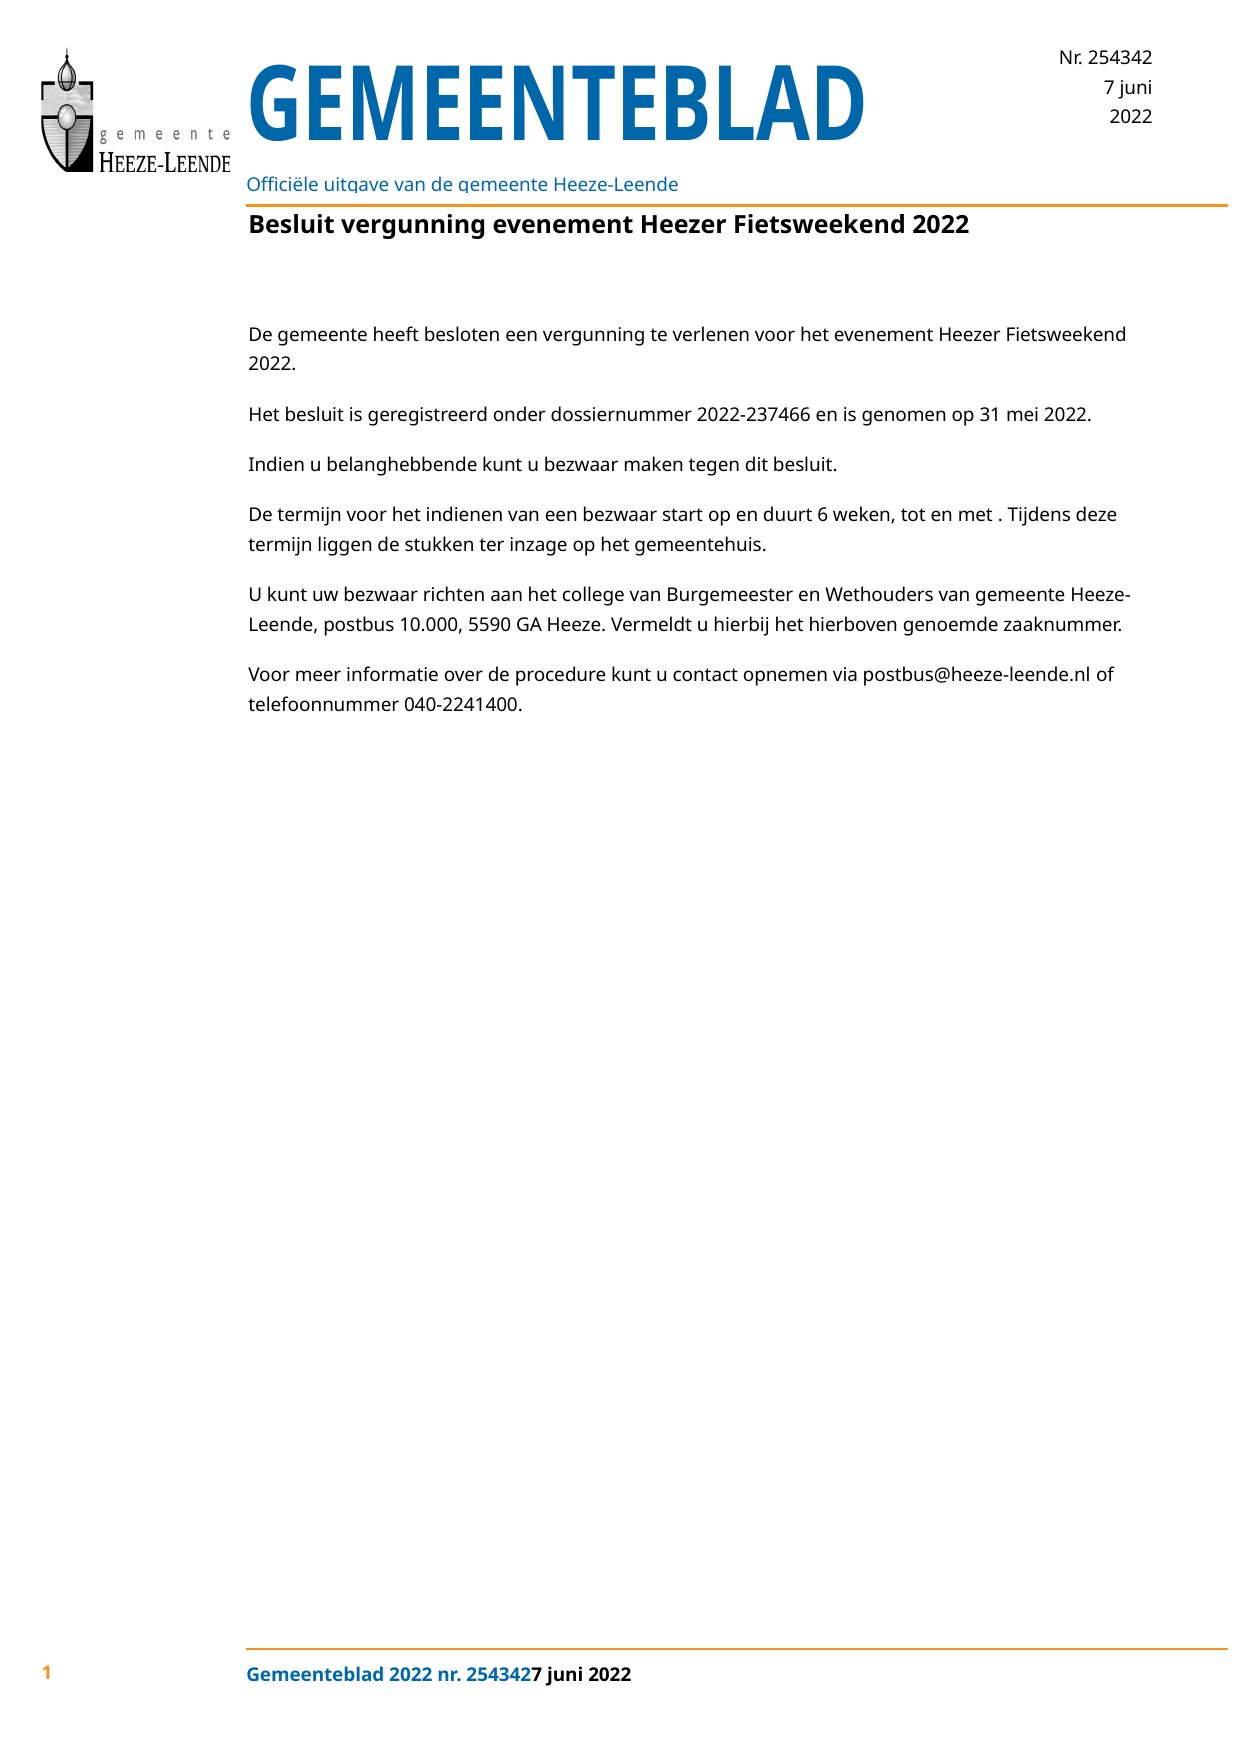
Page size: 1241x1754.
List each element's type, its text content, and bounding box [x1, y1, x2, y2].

picture [41, 47, 231, 172]
text De gemeente heeft besloten een vergunning te verlenen voor het evenement Heezer Fietsweekend 2022. [248, 321, 1152, 376]
text Voor meer informatie over de procedure kunt u contact opnemen via postbus@heeze-leende.nl of telefoonnummer 040-2241400. [248, 662, 1152, 717]
text U kunt uw bezwaar richten aan het college van Burgemeester en Wethouders van gemeente Heeze-Leende, postbus 10.000, 5590 GA Heeze. Vermeldt u hierbij het hierboven genoemde zaaknummer. [248, 582, 1152, 637]
text Indien u belanghebbende kunt u bezwaar maken tegen dit besluit. [248, 451, 1152, 477]
text De termijn voor het indienen van een bezwaar start op en duurt 6 weken, tot en met . Tijdens deze termijn liggen de stukken ter inzage op het gemeentehuis. [248, 502, 1152, 557]
text Besluit vergunning evenement Heezer Fietsweekend 2022 [248, 207, 1152, 241]
text Het besluit is geregistreerd onder dossiernummer 2022-237466 en is genomen op 31 mei 2022. [248, 401, 1152, 426]
